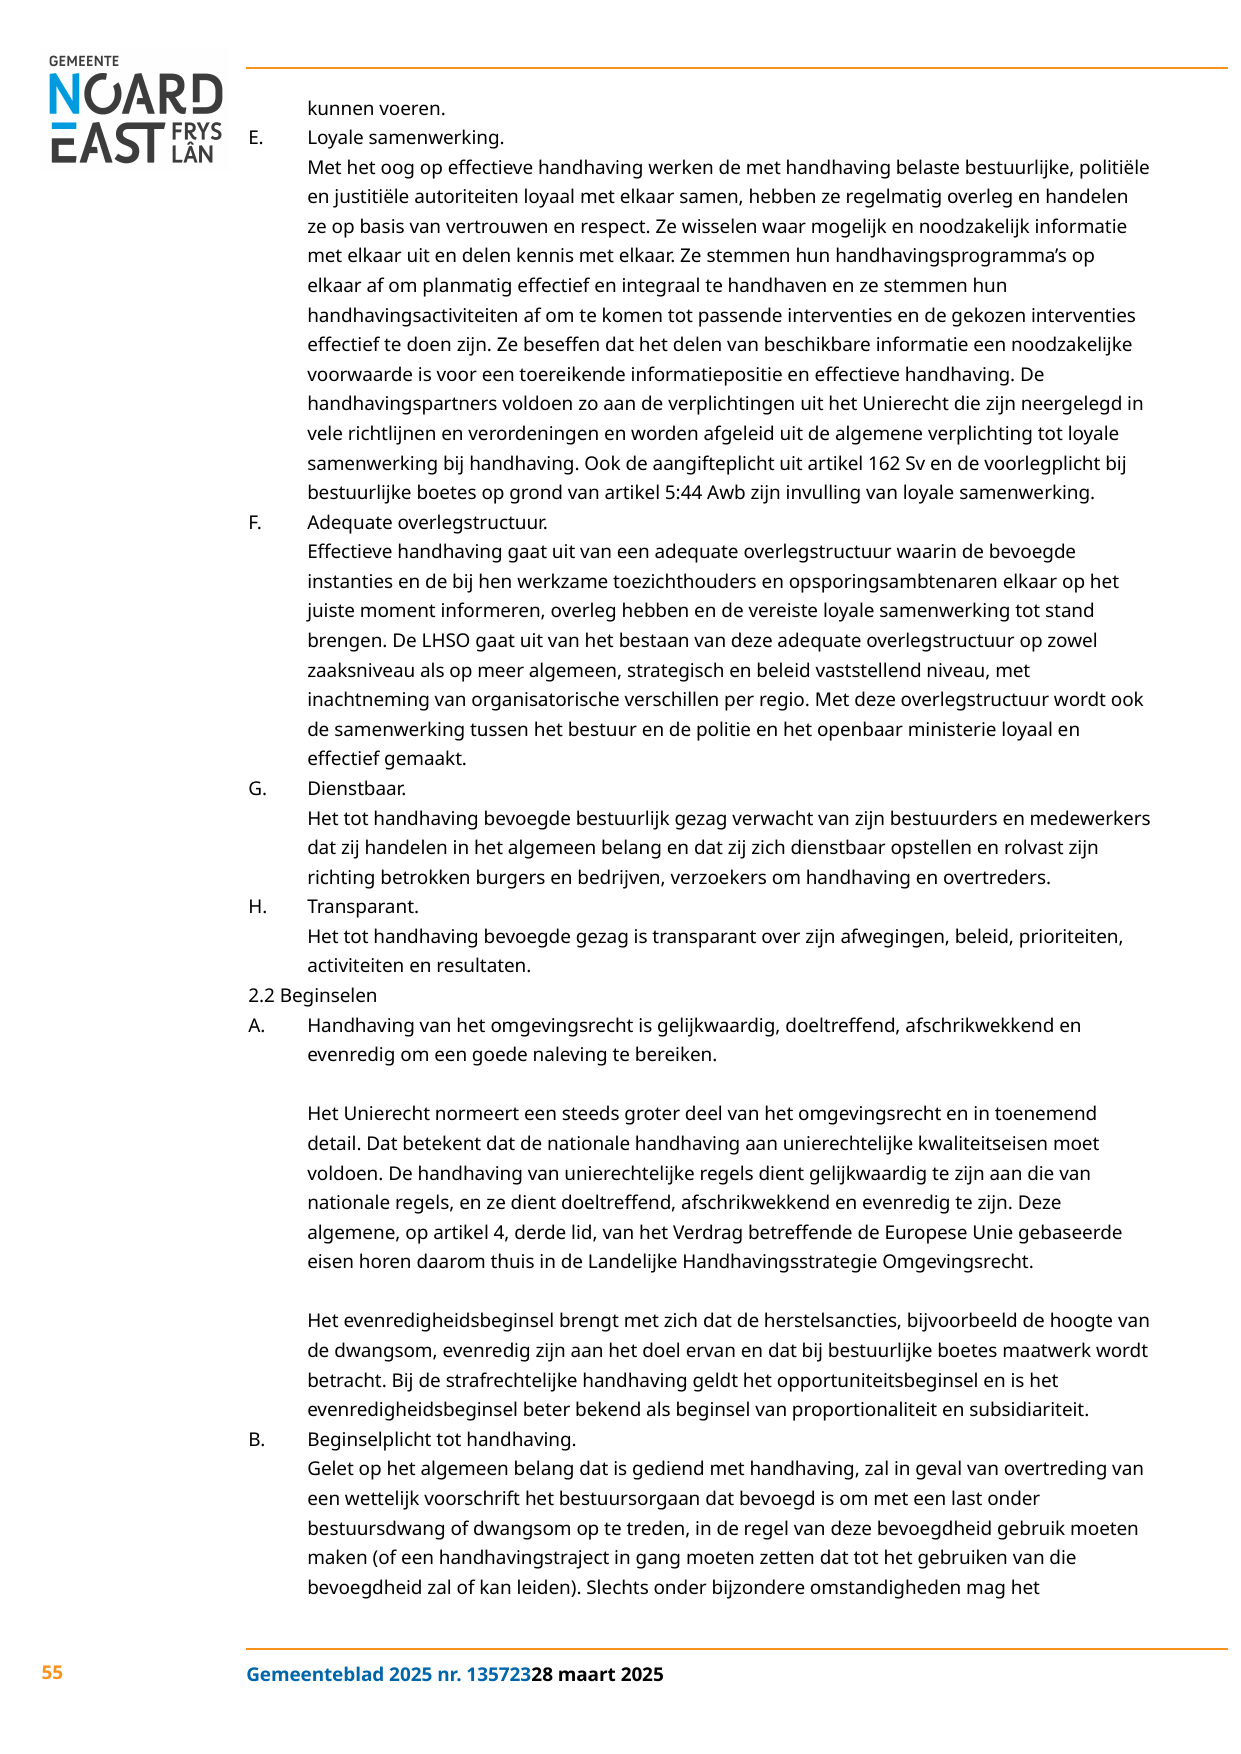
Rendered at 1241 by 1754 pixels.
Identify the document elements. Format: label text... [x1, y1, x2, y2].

list Dienstbaar. [248, 775, 1152, 801]
list kunnen voeren. [248, 95, 1152, 121]
list Loyale samenwerking. [248, 124, 1152, 150]
list Gelet op het algemeen belang dat is gediend met handhaving, zal in geval van overtreding van een wettelijk voorschrift het bestuursorgaan dat bevoegd is om met een last onder bestuursdwang of dwangsom op te treden, in de regel van deze bevoegdheid gebruik moeten maken (of een handhavingstraject in gang moeten zetten dat tot het gebruiken van die bevoegdheid zal of kan leiden). Slechts onder bijzondere omstandigheden mag het [248, 1456, 1152, 1600]
list Transparant. [248, 893, 1152, 919]
list Het tot handhaving bevoegde bestuurlijk gezag verwacht van zijn bestuurders en medewerkers dat zij handelen in het algemeen belang en dat zij zich dienstbaar opstellen en rolvast zijn richting betrokken burgers en bedrijven, verzoekers om handhaving en overtreders. [248, 805, 1152, 890]
list Het tot handhaving bevoegde gezag is transparant over zijn afwegingen, beleid, prioriteiten, activiteiten en resultaten. [248, 923, 1152, 978]
text 2.2 Beginselen [248, 982, 1152, 1008]
list Het Unierecht normeert een steeds groter deel van het omgevingsrecht en in toenemend detail. Dat betekent dat de nationale handhaving aan unierechtelijke kwaliteitseisen moet voldoen. De handhaving van unierechtelijke regels dient gelijkwaardig te zijn aan die van nationale regels, en ze dient doeltreffend, afschrikwekkend en evenredig te zijn. Deze algemene, op artikel 4, derde lid, van het Verdrag betreffende de Europese Unie gebaseerde eisen horen daarom thuis in de Landelijke Handhavingsstrategie Omgevingsrecht. [248, 1101, 1152, 1274]
list Met het oog op effectieve handhaving werken de met handhaving belaste bestuurlijke, politiële en justitiële autoriteiten loyaal met elkaar samen, hebben ze regelmatig overleg en handelen ze op basis van vertrouwen en respect. Ze wisselen waar mogelijk en noodzakelijk informatie met elkaar uit en delen kennis met elkaar. Ze stemmen hun handhavingsprogramma’s op elkaar af om planmatig effectief en integraal te handhaven en ze stemmen hun handhavingsactiviteiten af om te komen tot passende interventies en de gekozen interventies effectief te doen zijn. Ze beseffen dat het delen van beschikbare informatie een noodzakelijke voorwaarde is voor een toereikende informatiepositie en effectieve handhaving. De handhavingspartners voldoen zo aan de verplichtingen uit het Unierecht die zijn neergelegd in vele richtlijnen en verordeningen en worden afgeleid uit de algemene verplichting tot loyale samenwerking bij handhaving. Ook de aangifteplicht uit artikel 162 Sv en de voorlegplicht bij bestuurlijke boetes op grond van artikel 5:44 Awb zijn invulling van loyale samenwerking. [248, 154, 1152, 505]
list Adequate overlegstructuur. [248, 509, 1152, 535]
picture [41, 47, 231, 172]
list Handhaving van het omgevingsrecht is gelijkwaardig, doeltreffend, afschrikwekkend en evenredig om een goede naleving te bereiken. [248, 1012, 1152, 1067]
list Beginselplicht tot handhaving. [248, 1426, 1152, 1452]
list Het evenredigheidsbeginsel brengt met zich dat de herstelsancties, bijvoorbeeld de hoogte van de dwangsom, evenredig zijn aan het doel ervan en dat bij bestuurlijke boetes maatwerk wordt betracht. Bij de strafrechtelijke handhaving geldt het opportuniteitsbeginsel en is het evenredigheidsbeginsel beter bekend als beginsel van proportionaliteit en subsidiariteit. [248, 1308, 1152, 1422]
list Effectieve handhaving gaat uit van een adequate overlegstructuur waarin de bevoegde instanties en de bij hen werkzame toezichthouders en opsporingsambtenaren elkaar op het juiste moment informeren, overleg hebben en de vereiste loyale samenwerking tot stand brengen. De LHSO gaat uit van het bestaan van deze adequate overlegstructuur op zowel zaaksniveau als op meer algemeen, strategisch en beleid vaststellend niveau, met inachtneming van organisatorische verschillen per regio. Met deze overlegstructuur wordt ook de samenwerking tussen het bestuur en de politie en het openbaar ministerie loyaal en effectief gemaakt. [248, 538, 1152, 771]
